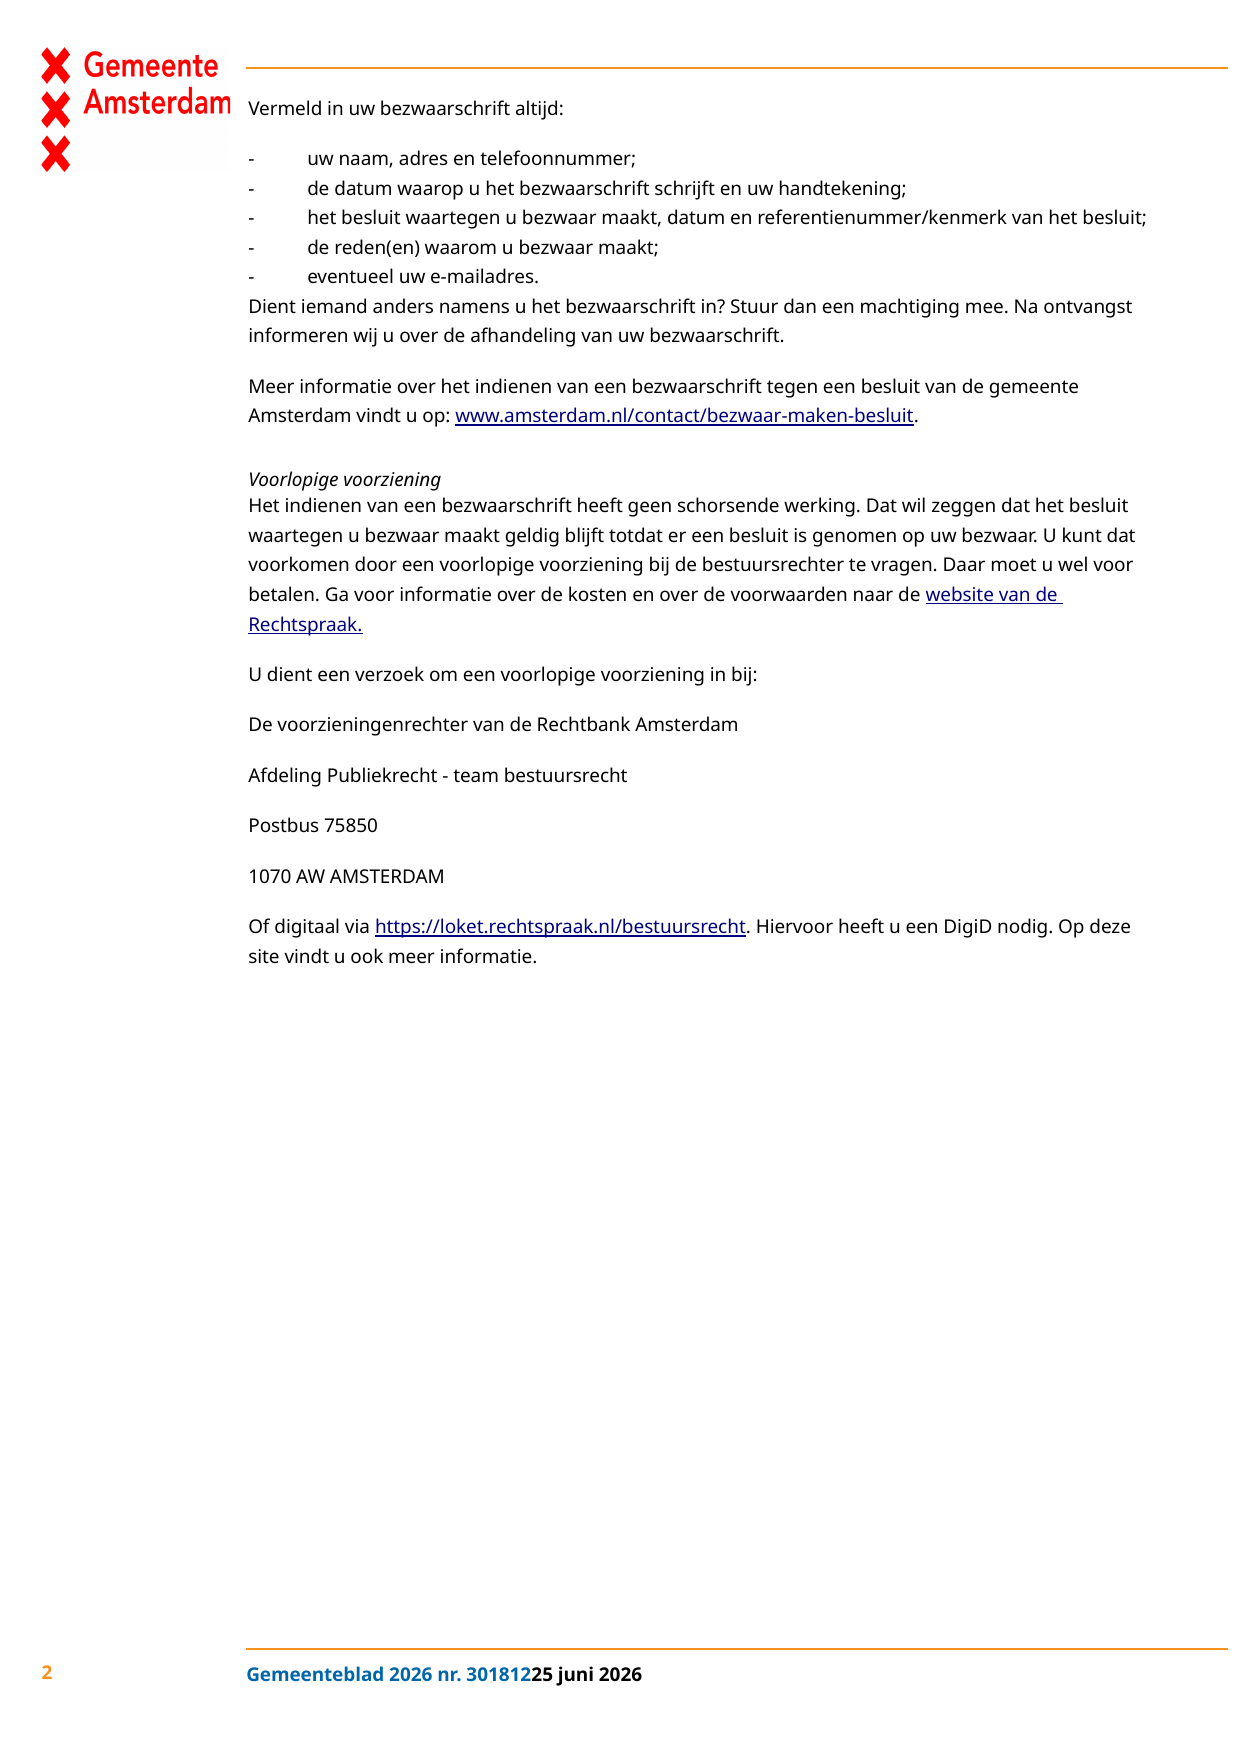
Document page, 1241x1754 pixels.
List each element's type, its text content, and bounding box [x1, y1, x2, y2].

text De voorzieningenrechter van de Rechtbank Amsterdam [248, 712, 1152, 737]
list het besluit waartegen u bezwaar maakt, datum en referentienummer/kenmerk van het besluit; [248, 204, 1152, 230]
text Afdeling Publiekrecht - team bestuursrecht [248, 762, 1152, 788]
picture [41, 47, 231, 172]
text 1070 AW AMSTERDAM [248, 863, 1152, 888]
list uw naam, adres en telefoonnummer; [248, 145, 1152, 171]
text Het indienen van een bezwaarschrift heeft geen schorsende werking. Dat wil zeggen dat het besluit waartegen u bezwaar maakt geldig blijft totdat er een besluit is genomen op uw bezwaar. U kunt dat voorkomen door een voorlopige voorziening bij de bestuursrechter te vragen. Daar moet u wel voor betalen. Ga voor informatie over de kosten en over de voorwaarden naar de website van de Rechtspraak. [248, 492, 1152, 636]
text Of digitaal via https://loket.rechtspraak.nl/bestuursrecht. Hiervoor heeft u een DigiD nodig. Op deze site vindt u ook meer informatie. [248, 913, 1152, 968]
text U dient een verzoek om een voorlopige voorziening in bij: [248, 661, 1152, 687]
list de datum waarop u het bezwaarschrift schrijft en uw handtekening; [248, 175, 1152, 201]
list de reden(en) waarom u bezwaar maakt; [248, 234, 1152, 260]
list eventueel uw e-mailadres. [248, 263, 1152, 289]
text Meer informatie over het indienen van een bezwaarschrift tegen een besluit van de gemeente Amsterdam vindt u op: www.amsterdam.nl/contact/bezwaar-maken-besluit. [248, 373, 1152, 428]
text Postbus 75850 [248, 812, 1152, 838]
text Dient iemand anders namens u het bezwaarschrift in? Stuur dan een machtiging mee. Na ontvangst informeren wij u over de afhandeling van uw bezwaarschrift. [248, 293, 1152, 348]
text Vermeld in uw bezwaarschrift altijd: [248, 95, 1152, 121]
text Voorlopige voorziening [248, 467, 1152, 492]
